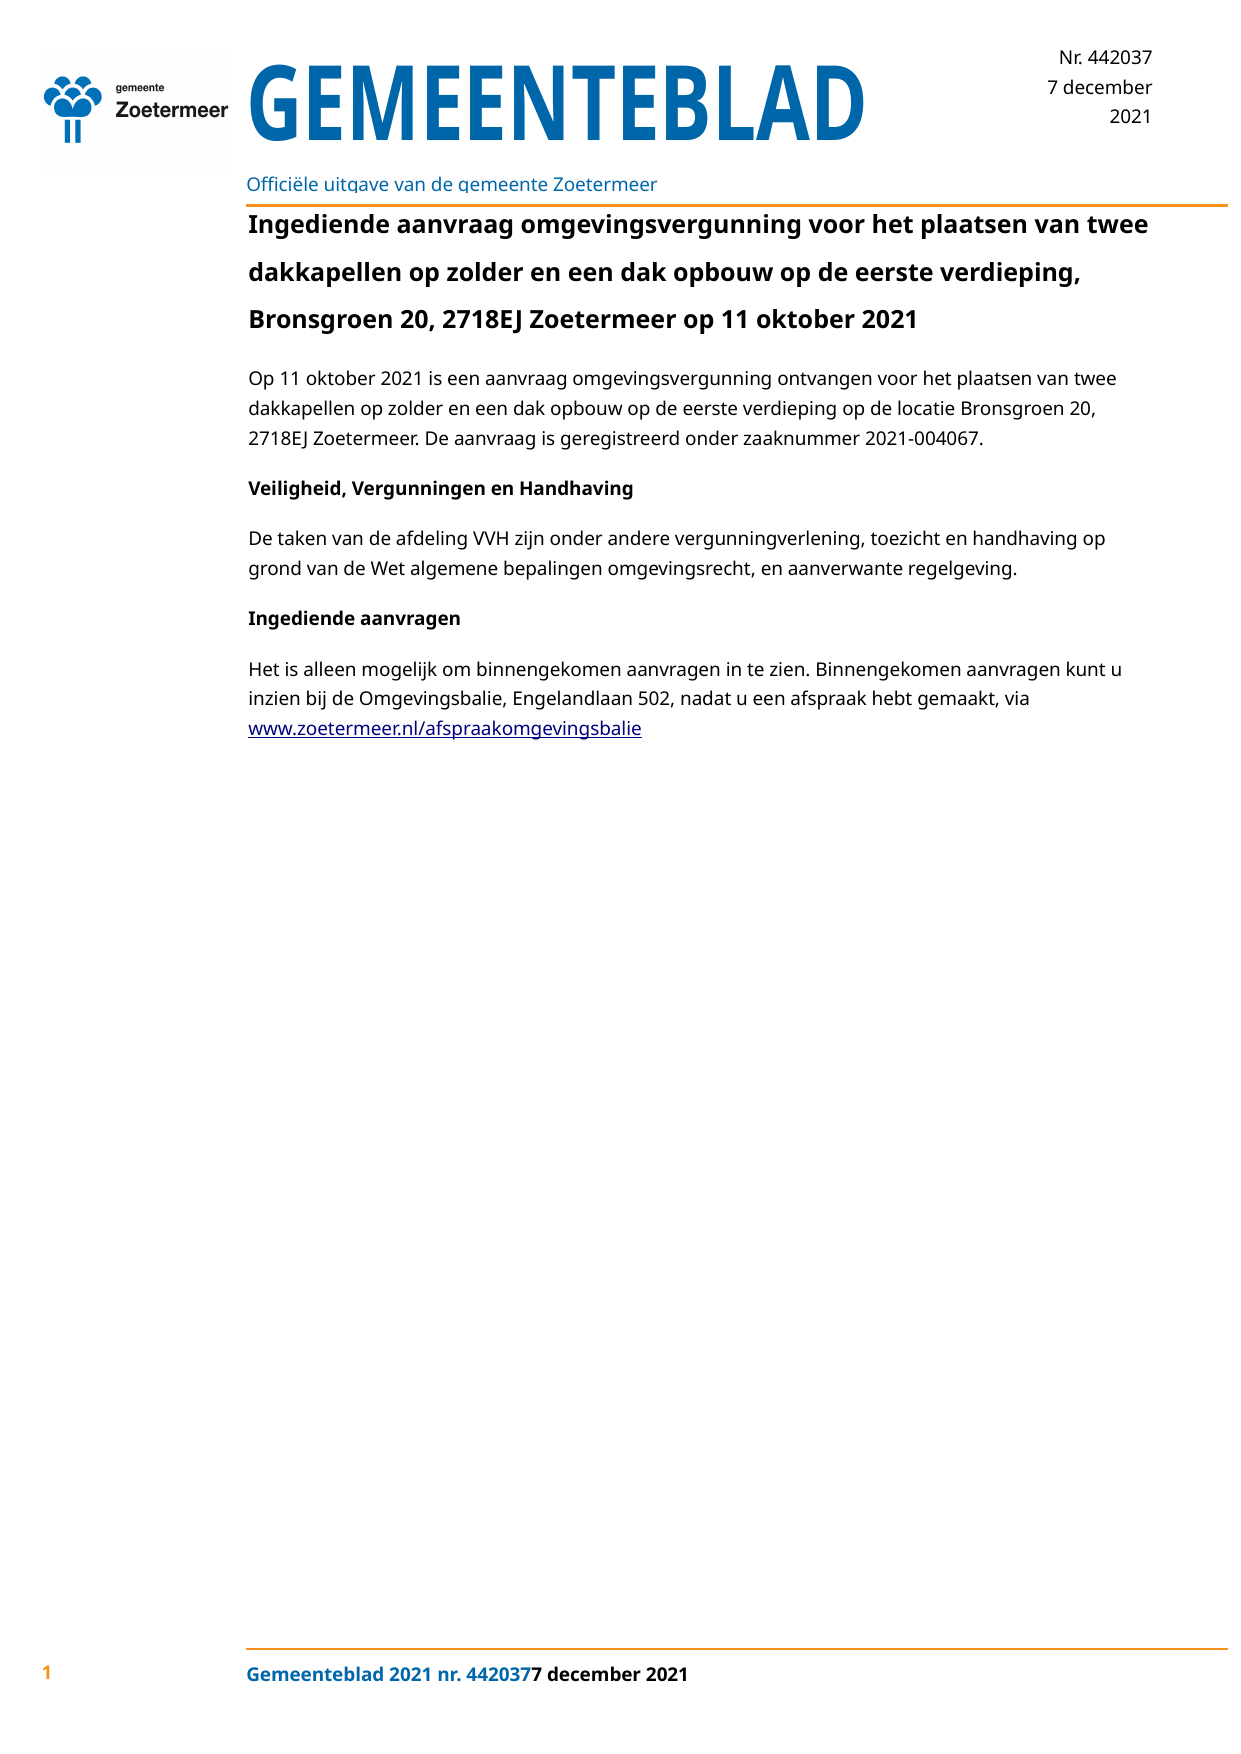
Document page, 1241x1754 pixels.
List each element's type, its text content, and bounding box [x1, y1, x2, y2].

picture [41, 47, 231, 172]
text Het is alleen mogelijk om binnengekomen aanvragen in te zien. Binnengekomen aanvragen kunt u inzien bij de Omgevingsbalie, Engelandlaan 502, nadat u een afspraak hebt gemaakt, via www.zoetermeer.nl/afspraakomgevingsbalie [248, 656, 1152, 741]
text Op 11 oktober 2021 is een aanvraag omgevingsvergunning ontvangen voor het plaatsen van twee dakkapellen op zolder en een dak opbouw op de eerste verdieping op de locatie Bronsgroen 20, 2718EJ Zoetermeer. De aanvraag is geregistreerd onder zaaknummer 2021-004067. [248, 366, 1152, 450]
text De taken van de afdeling VVH zijn onder andere vergunningverlening, toezicht en handhaving op grond van de Wet algemene bepalingen omgevingsrecht, en aanverwante regelgeving. [248, 526, 1152, 581]
text Ingediende aanvraag omgevingsvergunning voor het plaatsen van twee dakkapellen op zolder en een dak opbouw op de eerste verdieping, Bronsgroen 20, 2718EJ Zoetermeer op 11 oktober 2021 [248, 207, 1152, 336]
text Ingediende aanvragen [248, 606, 1152, 631]
text Veiligheid, Vergunningen en Handhaving [248, 475, 1152, 501]
